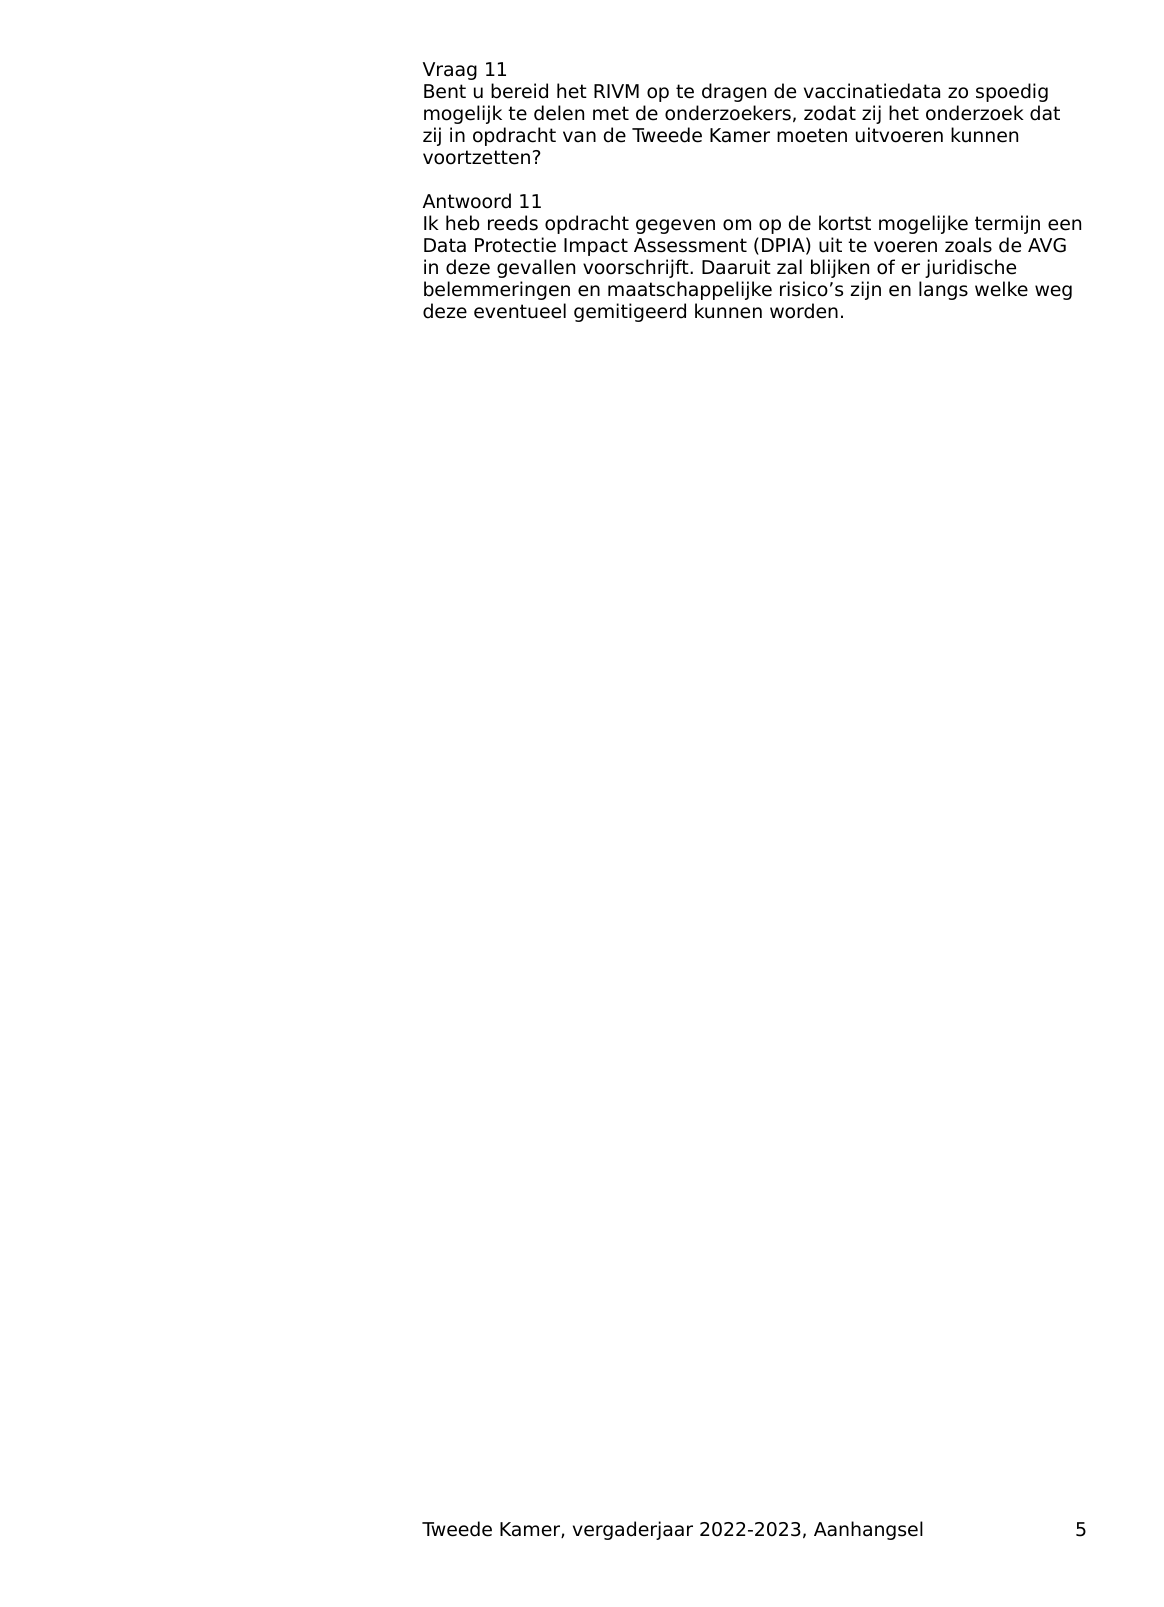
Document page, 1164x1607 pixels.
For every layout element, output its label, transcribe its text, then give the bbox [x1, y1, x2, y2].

text Bent u bereid het RIVM op te dragen de vaccinatiedata zo spoedig mogelijk te delen met de onderzoekers, zodat zij het onderzoek dat zij in opdracht van de Tweede Kamer moeten uitvoeren kunnen voortzetten? [422, 81, 1087, 169]
text Ik heb reeds opdracht gegeven om op de kortst mogelijke termijn een Data Protectie Impact Assessment (DPIA) uit te voeren zoals de AVG in deze gevallen voorschrijft. Daaruit zal blijken of er juridische belemmeringen en maatschappelijke risico’s zijn en langs welke weg deze eventueel gemitigeerd kunnen worden. [422, 213, 1087, 323]
text Antwoord 11 [422, 191, 1087, 213]
text Vraag 11 [422, 59, 1087, 81]
